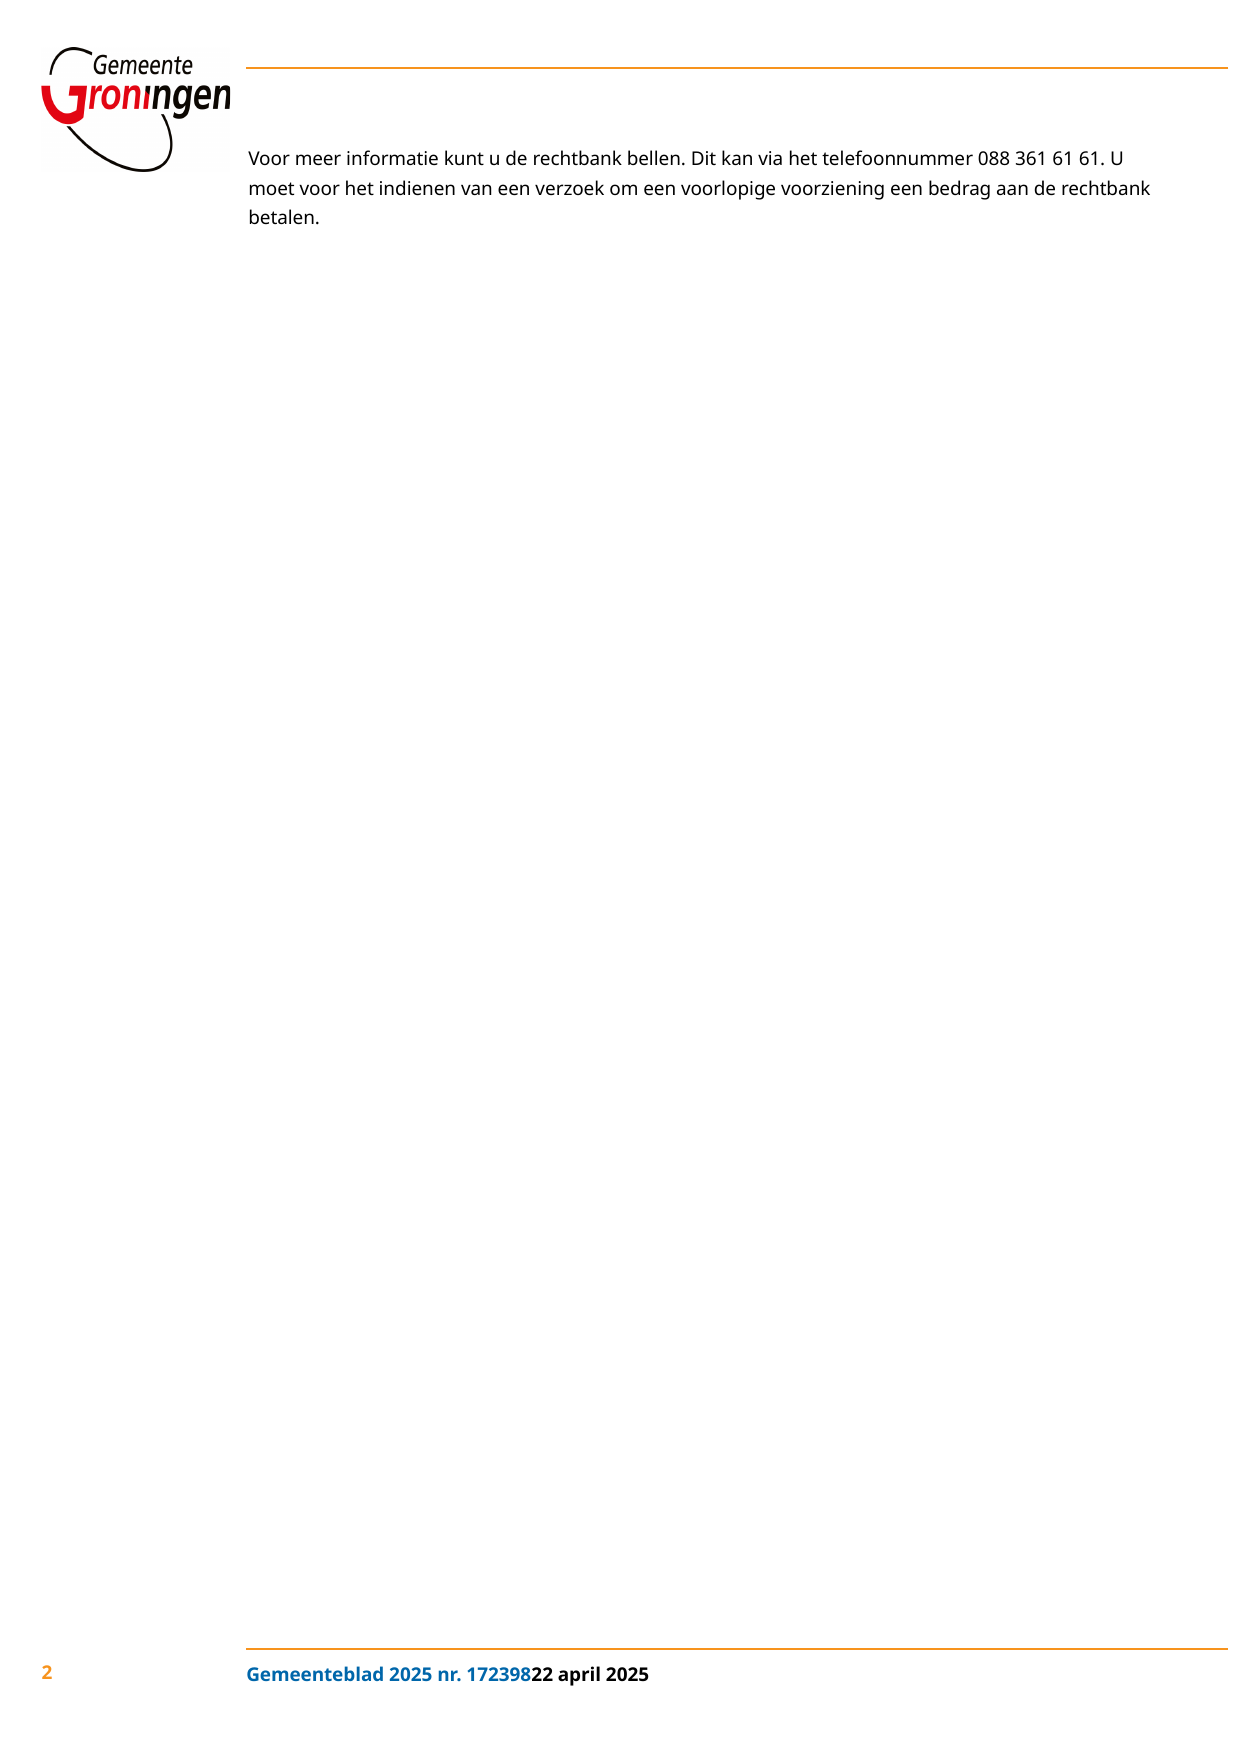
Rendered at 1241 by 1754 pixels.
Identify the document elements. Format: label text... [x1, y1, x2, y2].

text Voor meer informatie kunt u de rechtbank bellen. Dit kan via het telefoonnummer 088 361 61 61. U moet voor het indienen van een verzoek om een voorlopige voorziening een bedrag aan de rechtbank betalen. [248, 145, 1152, 230]
picture [41, 47, 231, 172]
